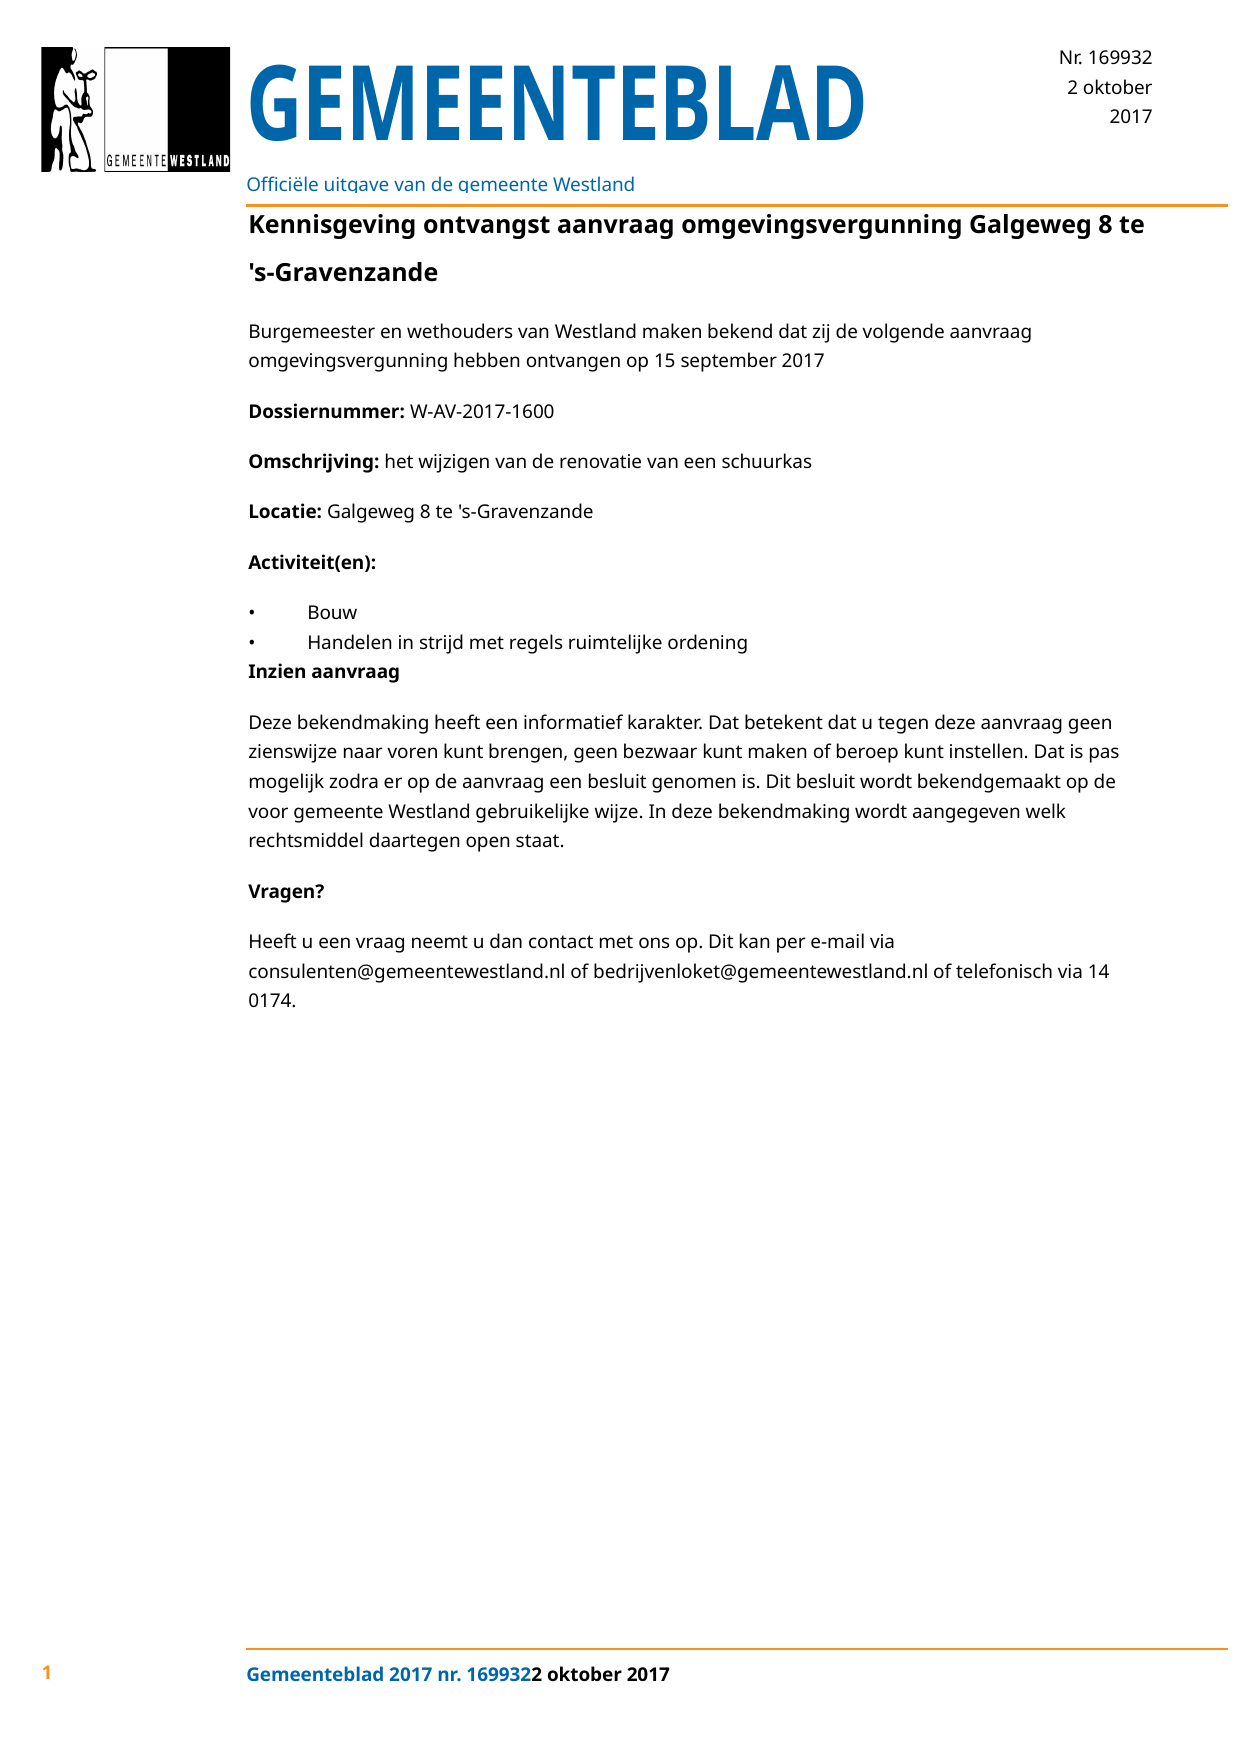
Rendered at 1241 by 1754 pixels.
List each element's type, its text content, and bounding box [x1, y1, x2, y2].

text Locatie: Galgeweg 8 te 's-Gravenzande [248, 499, 1152, 524]
list Bouw [248, 599, 1152, 625]
text Dossiernummer: W-AV-2017-1600 [248, 398, 1152, 424]
text Burgemeester en wethouders van Westland maken bekend dat zij de volgende aanvraag omgevingsvergunning hebben ontvangen op 15 september 2017 [248, 318, 1152, 373]
list Handelen in strijd met regels ruimtelijke ordening [248, 629, 1152, 655]
picture [41, 47, 231, 172]
text Kennisgeving ontvangst aanvraag omgevingsvergunning Galgeweg 8 te 's-Gravenzande [248, 207, 1152, 288]
text Deze bekendmaking heeft een informatief karakter. Dat betekent dat u tegen deze aanvraag geen zienswijze naar voren kunt brengen, geen bezwaar kunt maken of beroep kunt instellen. Dat is pas mogelijk zodra er op de aanvraag een besluit genomen is. Dit besluit wordt bekendgemaakt op de voor gemeente Westland gebruikelijke wijze. In deze bekendmaking wordt aangegeven welk rechtsmiddel daartegen open staat. [248, 709, 1152, 853]
text Activiteit(en): [248, 549, 1152, 575]
text Omschrijving: het wijzigen van de renovatie van een schuurkas [248, 448, 1152, 474]
text Vragen? [248, 878, 1152, 904]
text Inzien aanvraag [248, 659, 1152, 684]
text Heeft u een vraag neemt u dan contact met ons op. Dit kan per e-mail via consulenten@gemeentewestland.nl of bedrijvenloket@gemeentewestland.nl of telefonisch via 14 0174. [248, 928, 1152, 1013]
